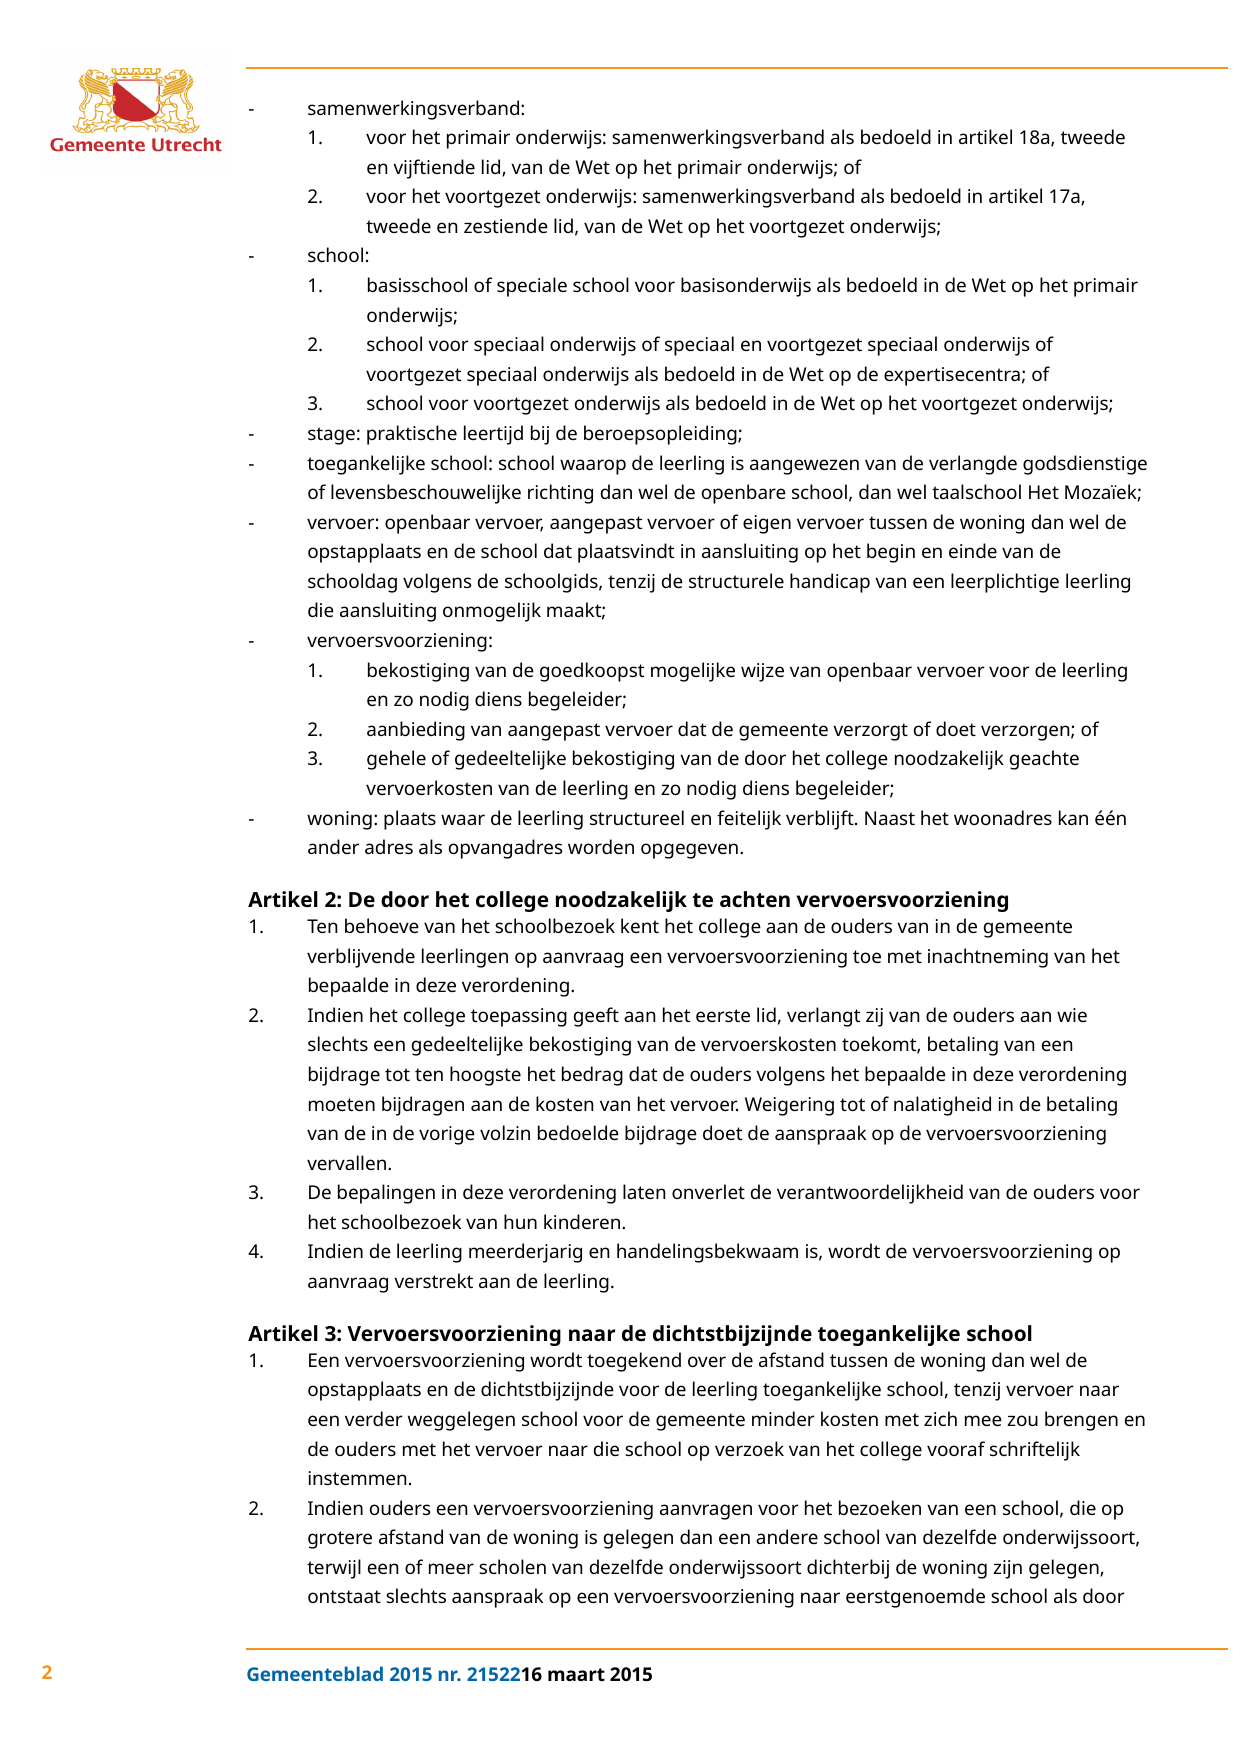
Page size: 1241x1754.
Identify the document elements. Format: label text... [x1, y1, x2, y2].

list school: [248, 243, 1152, 268]
list Indien het college toepassing geeft aan het eerste lid, verlangt zij van de ouders aan wie slechts een gedeeltelijke bekostiging van de vervoerskosten toekomt, betaling van een bijdrage tot ten hoogste het bedrag dat de ouders volgens het bepaalde in deze verordening moeten bijdragen aan de kosten van het vervoer. Weigering tot of nalatigheid in de betaling van de in de vorige volzin bedoelde bijdrage doet de aanspraak op de vervoersvoorziening vervallen. [248, 1002, 1152, 1176]
text Artikel 3: Vervoersvoorziening naar de dichtstbijzijnde toegankelijke school [248, 1319, 1152, 1347]
list toegankelijke school: school waarop de leerling is aangewezen van de verlangde godsdienstige of levensbeschouwelijke richting dan wel de openbare school, dan wel taalschool Het Mozaïek; [248, 450, 1152, 505]
list vervoersvoorziening: [248, 627, 1152, 653]
list Indien de leerling meerderjarig en handelingsbekwaam is, wordt de vervoersvoorziening op aanvraag verstrekt aan de leerling. [248, 1239, 1152, 1294]
list samenwerkingsverband: [248, 95, 1152, 121]
list basisschool of speciale school voor basisonderwijs als bedoeld in de Wet op het primair onderwijs; [307, 272, 1152, 328]
list woning: plaats waar de leerling structureel en feitelijk verblijft. Naast het woonadres kan één ander adres als opvangadres worden opgegeven. [248, 805, 1152, 860]
list Een vervoersvoorziening wordt toegekend over de afstand tussen de woning dan wel de opstapplaats en de dichtstbijzijnde voor de leerling toegankelijke school, tenzij vervoer naar een verder weggelegen school voor de gemeente minder kosten met zich mee zou brengen en de ouders met het vervoer naar die school op verzoek van het college vooraf schriftelijk instemmen. [248, 1347, 1152, 1491]
text Artikel 2: De door het college noodzakelijk te achten vervoersvoorziening [248, 885, 1152, 913]
list stage: praktische leertijd bij de beroepsopleiding; [248, 420, 1152, 446]
list Indien ouders een vervoersvoorziening aanvragen voor het bezoeken van een school, die op grotere afstand van de woning is gelegen dan een andere school van dezelfde onderwijssoort, terwijl een of meer scholen van dezelfde onderwijssoort dichterbij de woning zijn gelegen, ontstaat slechts aanspraak op een vervoersvoorziening naar eerstgenoemde school als door [248, 1495, 1152, 1609]
list De bepalingen in deze verordening laten onverlet de verantwoordelijkheid van de ouders voor het schoolbezoek van hun kinderen. [248, 1179, 1152, 1235]
list vervoer: openbaar vervoer, aangepast vervoer of eigen vervoer tussen de woning dan wel de opstapplaats en de school dat plaatsvindt in aansluiting op het begin en einde van de schooldag volgens de schoolgids, tenzij de structurele handicap van een leerplichtige leerling die aansluiting onmogelijk maakt; [248, 509, 1152, 623]
list school voor speciaal onderwijs of speciaal en voortgezet speciaal onderwijs of voortgezet speciaal onderwijs als bedoeld in de Wet op de expertisecentra; of [307, 331, 1152, 387]
list voor het voortgezet onderwijs: samenwerkingsverband als bedoeld in artikel 17a, tweede en zestiende lid, van de Wet op het voortgezet onderwijs; [307, 183, 1152, 239]
list aanbieding van aangepast vervoer dat de gemeente verzorgt of doet verzorgen; of [307, 716, 1152, 742]
list bekostiging van de goedkoopst mogelijke wijze van openbaar vervoer voor de leerling en zo nodig diens begeleider; [307, 657, 1152, 712]
list Ten behoeve van het schoolbezoek kent het college aan de ouders van in de gemeente verblijvende leerlingen op aanvraag een vervoersvoorziening toe met inachtneming van het bepaalde in deze verordening. [248, 913, 1152, 998]
picture [41, 47, 231, 172]
list voor het primair onderwijs: samenwerkingsverband als bedoeld in artikel 18a, tweede en vijftiende lid, van de Wet op het primair onderwijs; of [307, 124, 1152, 180]
list school voor voortgezet onderwijs als bedoeld in de Wet op het voortgezet onderwijs; [307, 391, 1152, 416]
list gehele of gedeeltelijke bekostiging van de door het college noodzakelijk geachte vervoerkosten van de leerling en zo nodig diens begeleider; [307, 746, 1152, 801]
